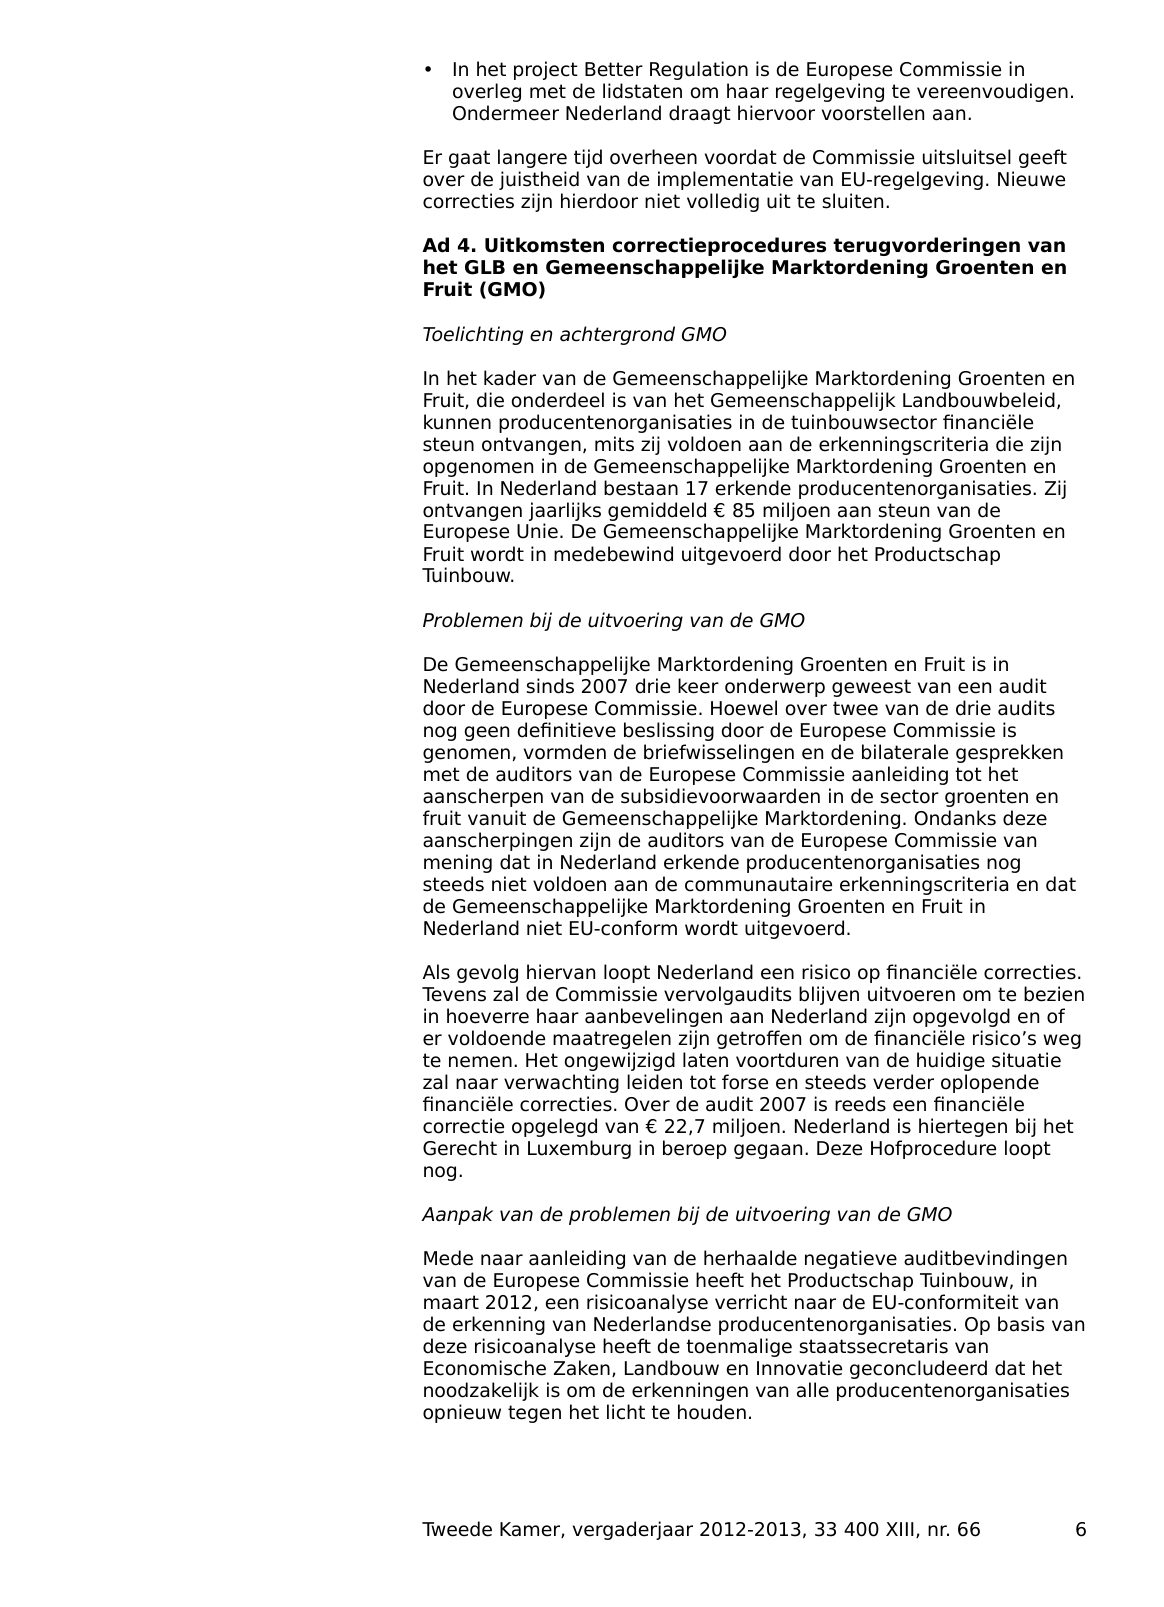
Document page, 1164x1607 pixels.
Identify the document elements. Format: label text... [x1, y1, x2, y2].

text De Gemeenschappelijke Marktordening Groenten en Fruit is in Nederland sinds 2007 drie keer onderwerp geweest van een audit door de Europese Commissie. Hoewel over twee van de drie audits nog geen definitieve beslissing door de Europese Commissie is genomen, vormden de briefwisselingen en de bilaterale gesprekken met de auditors van de Europese Commissie aanleiding tot het aanscherpen van de subsidievoorwaarden in de sector groenten en fruit vanuit de Gemeenschappelijke Marktordening. Ondanks deze aanscherpingen zijn de auditors van de Europese Commissie van mening dat in Nederland erkende producentenorganisaties nog steeds niet voldoen aan de communautaire erkenningscriteria en dat de Gemeenschappelijke Marktordening Groenten en Fruit in Nederland niet EU-conform wordt uitgevoerd. [422, 654, 1087, 939]
text In het kader van de Gemeenschappelijke Marktordening Groenten en Fruit, die onderdeel is van het Gemeenschappelijk Landbouwbeleid, kunnen producentenorganisaties in de tuinbouwsector financiële steun ontvangen, mits zij voldoen aan de erkenningscriteria die zijn opgenomen in de Gemeenschappelijke Marktordening Groenten en Fruit. In Nederland bestaan 17 erkende producentenorganisaties. Zij ontvangen jaarlijks gemiddeld € 85 miljoen aan steun van de Europese Unie. De Gemeenschappelijke Marktordening Groenten en Fruit wordt in medebewind uitgevoerd door het Productschap Tuinbouw. [422, 368, 1087, 587]
subtitle Aanpak van de problemen bij de uitvoering van de GMO [422, 1204, 1087, 1226]
subtitle Problemen bij de uitvoering van de GMO [422, 609, 1087, 632]
subtitle Toelichting en achtergrond GMO [422, 323, 1087, 345]
subtitle Ad 4. Uitkomsten correctieprocedures terugvorderingen van het GLB en Gemeenschappelijke Marktordening Groenten en Fruit (GMO) [422, 235, 1087, 301]
text Er gaat langere tijd overheen voordat de Commissie uitsluitsel geeft over de juistheid van de implementatie van EU-regelgeving. Nieuwe correcties zijn hierdoor niet volledig uit te sluiten. [422, 147, 1087, 213]
text Als gevolg hiervan loopt Nederland een risico op financiële correcties. Tevens zal de Commissie vervolgaudits blijven uitvoeren om te bezien in hoeverre haar aanbevelingen aan Nederland zijn opgevolgd en of er voldoende maatregelen zijn getroffen om de financiële risico’s weg te nemen. Het ongewijzigd laten voortduren van de huidige situatie zal naar verwachting leiden tot forse en steeds verder oplopende financiële correcties. Over de audit 2007 is reeds een financiële correctie opgelegd van € 22,7 miljoen. Nederland is hiertegen bij het Gerecht in Luxemburg in beroep gegaan. Deze Hofprocedure loopt nog. [422, 962, 1087, 1181]
text • In het project Better Regulation is de Europese Commissie in overleg met de lidstaten om haar regelgeving te vereenvoudigen. Ondermeer Nederland draagt hiervoor voorstellen aan. [422, 59, 1087, 125]
text Mede naar aanleiding van de herhaalde negatieve auditbevindingen van de Europese Commissie heeft het Productschap Tuinbouw, in maart 2012, een risicoanalyse verricht naar de EU-conformiteit van de erkenning van Nederlandse producentenorganisaties. Op basis van deze risicoanalyse heeft de toenmalige staatssecretaris van Economische Zaken, Landbouw en Innovatie geconcludeerd dat het noodzakelijk is om de erkenningen van alle producentenorganisaties opnieuw tegen het licht te houden. [422, 1248, 1087, 1424]
